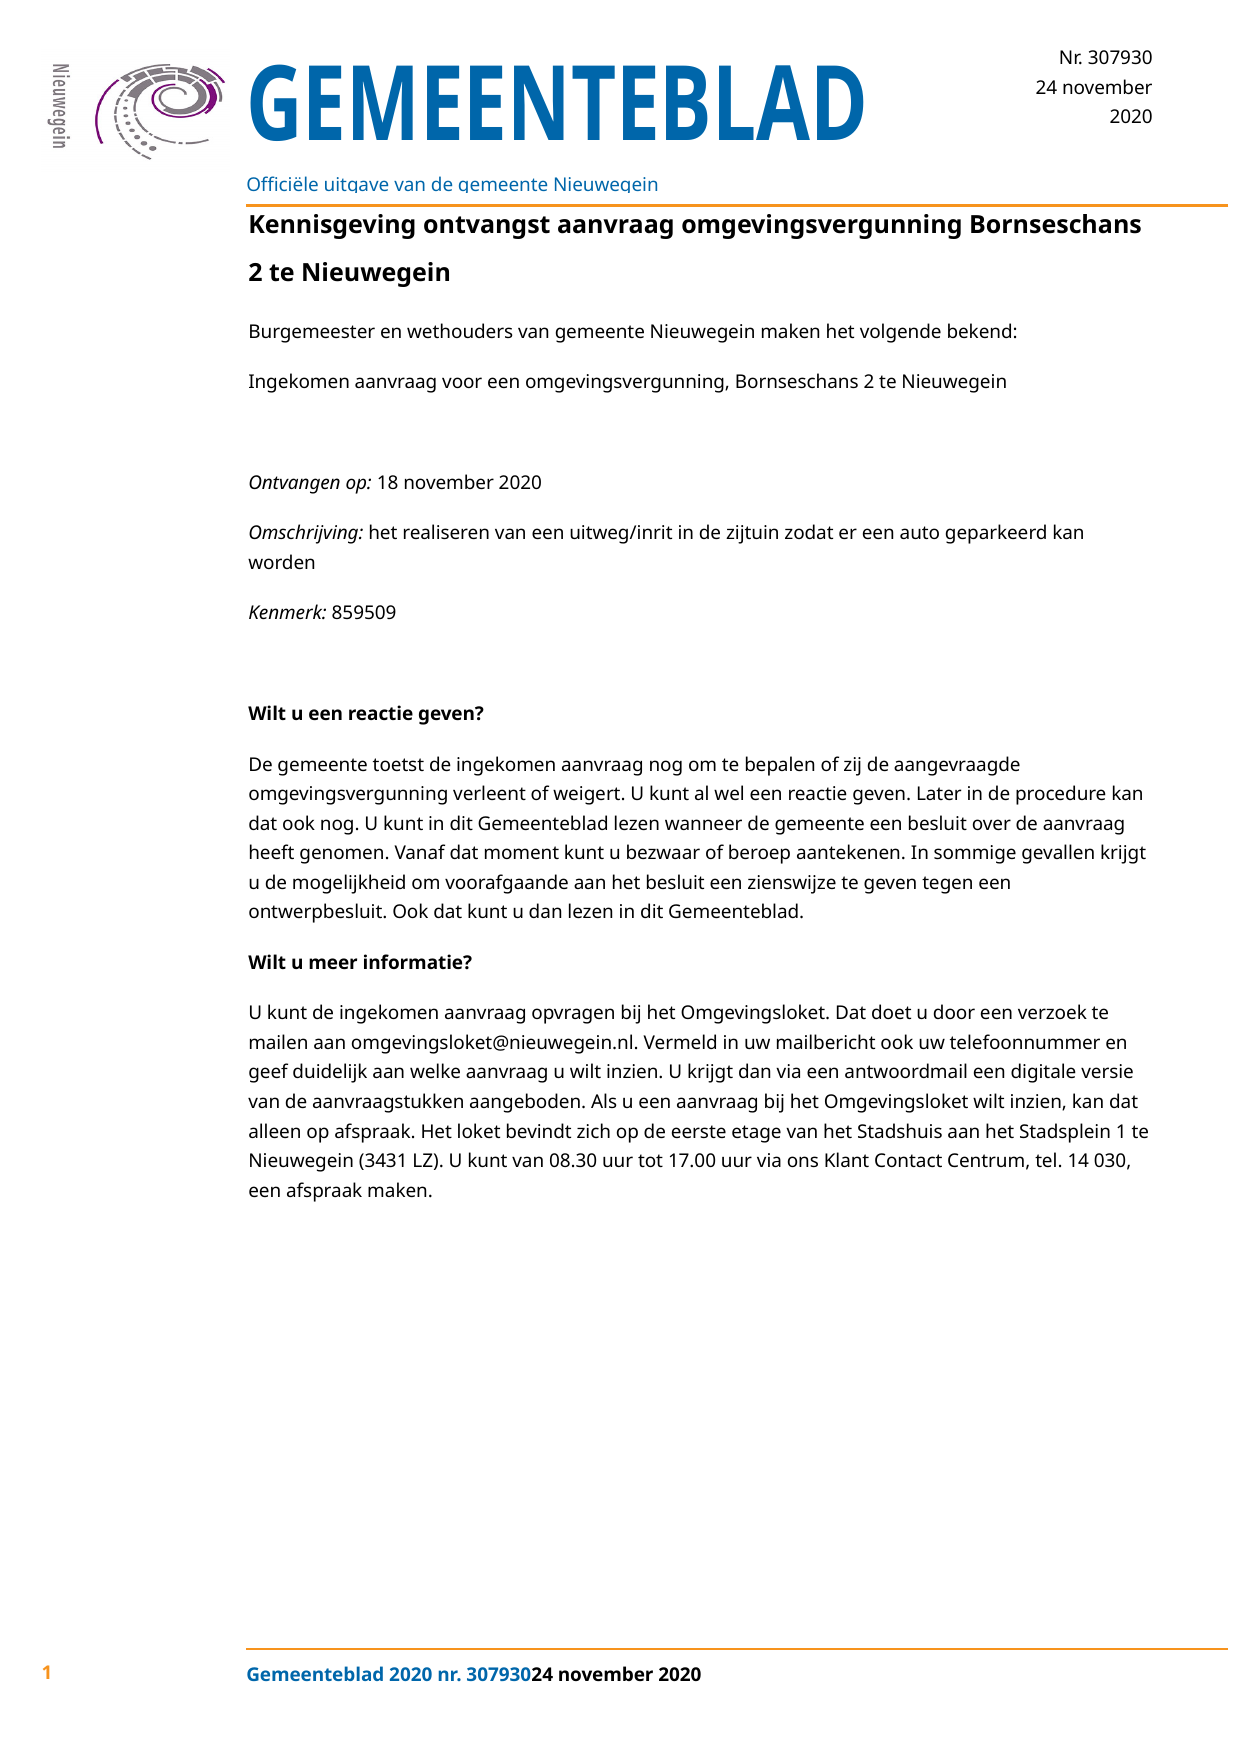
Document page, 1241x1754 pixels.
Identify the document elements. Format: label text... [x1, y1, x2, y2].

text De gemeente toetst de ingekomen aanvraag nog om te bepalen of zij de aangevraagde omgevingsvergunning verleent of weigert. U kunt al wel een reactie geven. Later in de procedure kan dat ook nog. U kunt in dit Gemeenteblad lezen wanneer de gemeente een besluit over de aanvraag heeft genomen. Vanaf dat moment kunt u bezwaar of beroep aantekenen. In sommige gevallen krijgt u de mogelijkheid om voorafgaande aan het besluit een zienswijze te geven tegen een ontwerpbesluit. Ook dat kunt u dan lezen in dit Gemeenteblad. [248, 751, 1152, 924]
text Burgemeester en wethouders van gemeente Nieuwegein maken het volgende bekend: [248, 318, 1152, 344]
picture [41, 47, 231, 172]
text Ingekomen aanvraag voor een omgevingsvergunning, Bornseschans 2 te Nieuwegein [248, 368, 1152, 394]
text Wilt u een reactie geven? [248, 700, 1152, 726]
text U kunt de ingekomen aanvraag opvragen bij het Omgevingsloket. Dat doet u door een verzoek te mailen aan omgevingsloket@nieuwegein.nl. Vermeld in uw mailbericht ook uw telefoonnummer en geef duidelijk aan welke aanvraag u wilt inzien. U krijgt dan via een antwoordmail een digitale versie van de aanvraagstukken aangeboden. Als u een aanvraag bij het Omgevingsloket wilt inzien, kan dat alleen op afspraak. Het loket bevindt zich op de eerste etage van het Stadshuis aan het Stadsplein 1 te Nieuwegein (3431 LZ). U kunt van 08.30 uur tot 17.00 uur via ons Klant Contact Centrum, tel. 14 030, een afspraak maken. [248, 999, 1152, 1203]
text Omschrijving: het realiseren van een uitweg/inrit in de zijtuin zodat er een auto geparkeerd kan worden [248, 519, 1152, 575]
text Kenmerk: 859509 [248, 599, 1152, 625]
text Wilt u meer informatie? [248, 949, 1152, 975]
text Kennisgeving ontvangst aanvraag omgevingsvergunning Bornseschans 2 te Nieuwegein [248, 207, 1152, 288]
text Ontvangen op: 18 november 2020 [248, 469, 1152, 495]
